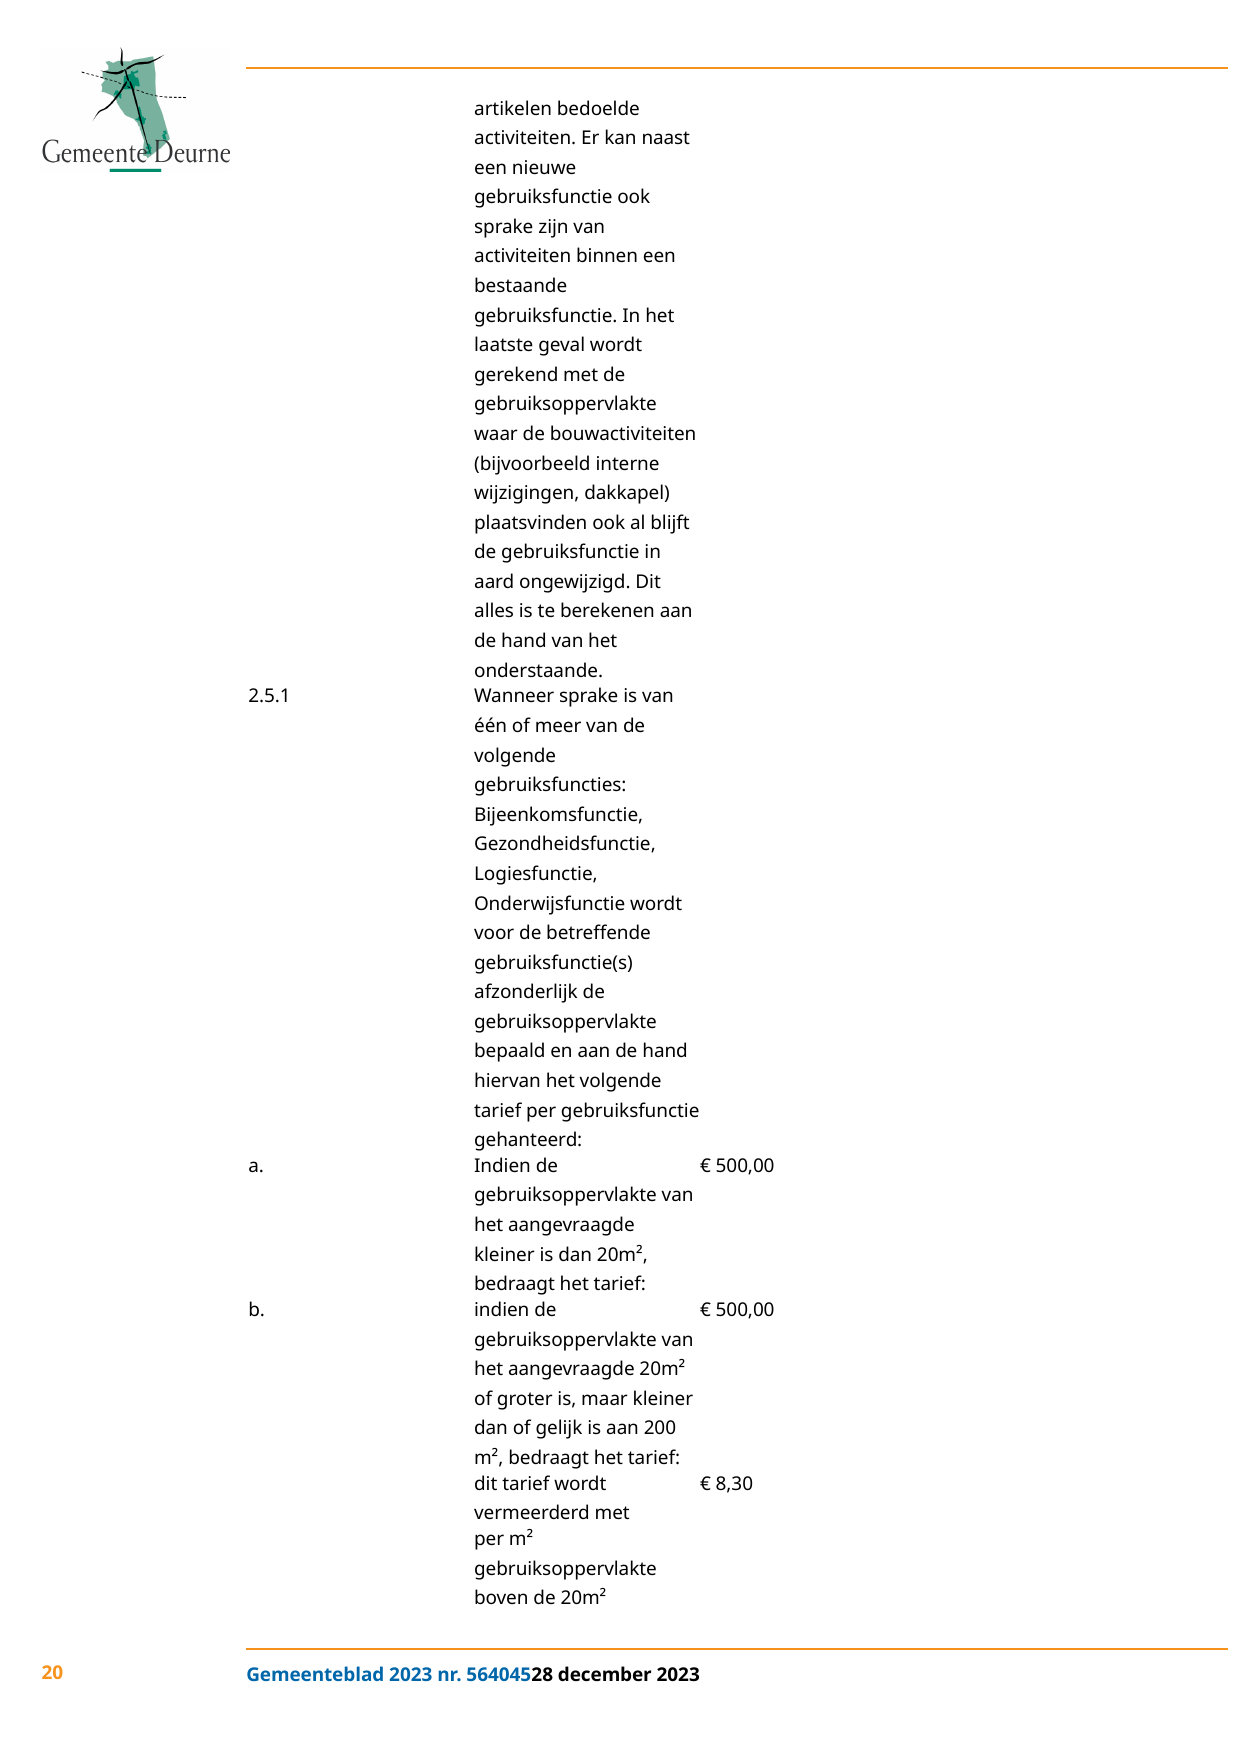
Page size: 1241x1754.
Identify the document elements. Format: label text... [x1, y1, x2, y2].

table_cell [926, 683, 1152, 1152]
table_cell [926, 1296, 1152, 1470]
table_cell [926, 1525, 1152, 1610]
table_cell b. [248, 1296, 474, 1470]
table_cell [248, 1470, 474, 1525]
table_cell 2.5.1 [248, 683, 474, 1152]
table_cell indien de gebruiksoppervlakte van het aangevraagde 20m² of groter is, maar kleiner dan of gelijk is aan 200 m², bedraagt het tarief: [474, 1296, 700, 1470]
table_cell € 8,30 [700, 1470, 926, 1525]
table_cell Wanneer sprake is van één of meer van de volgende gebruiksfuncties: Bijeenkomsfunctie, Gezondheidsfunctie, Logiesfunctie, Onderwijsfunctie wordt voor de betreffende gebruiksfunctie(s) afzonderlijk de gebruiksoppervlakte bepaald en aan de hand hiervan het volgende tarief per gebruiksfunctie gehanteerd: [474, 683, 700, 1152]
table_cell [926, 1152, 1152, 1296]
table_cell [700, 683, 926, 1152]
table_cell € 500,00 [700, 1296, 926, 1470]
table_cell Indien de gebruiksoppervlakte van het aangevraagde kleiner is dan 20m², bedraagt het tarief: [474, 1152, 700, 1296]
picture [41, 47, 231, 172]
table_cell [926, 1470, 1152, 1525]
table_cell € 500,00 [700, 1152, 926, 1296]
table_cell [700, 95, 926, 683]
table_cell [248, 1525, 474, 1610]
table_cell [926, 95, 1152, 683]
table_cell dit tarief wordt vermeerderd met [474, 1470, 700, 1525]
table_cell [248, 95, 474, 683]
table_cell a. [248, 1152, 474, 1296]
table_cell per m² gebruiksoppervlakte boven de 20m² [474, 1525, 700, 1610]
table_cell [700, 1525, 926, 1610]
table_cell artikelen bedoelde activiteiten. Er kan naast een nieuwe gebruiksfunctie ook sprake zijn van activiteiten binnen een bestaande gebruiksfunctie. In het laatste geval wordt gerekend met de gebruiksoppervlakte waar de bouwactiviteiten (bijvoorbeeld interne wijzigingen, dakkapel) plaatsvinden ook al blijft de gebruiksfunctie in aard ongewijzigd. Dit alles is te berekenen aan de hand van het onderstaande. [474, 95, 700, 683]
